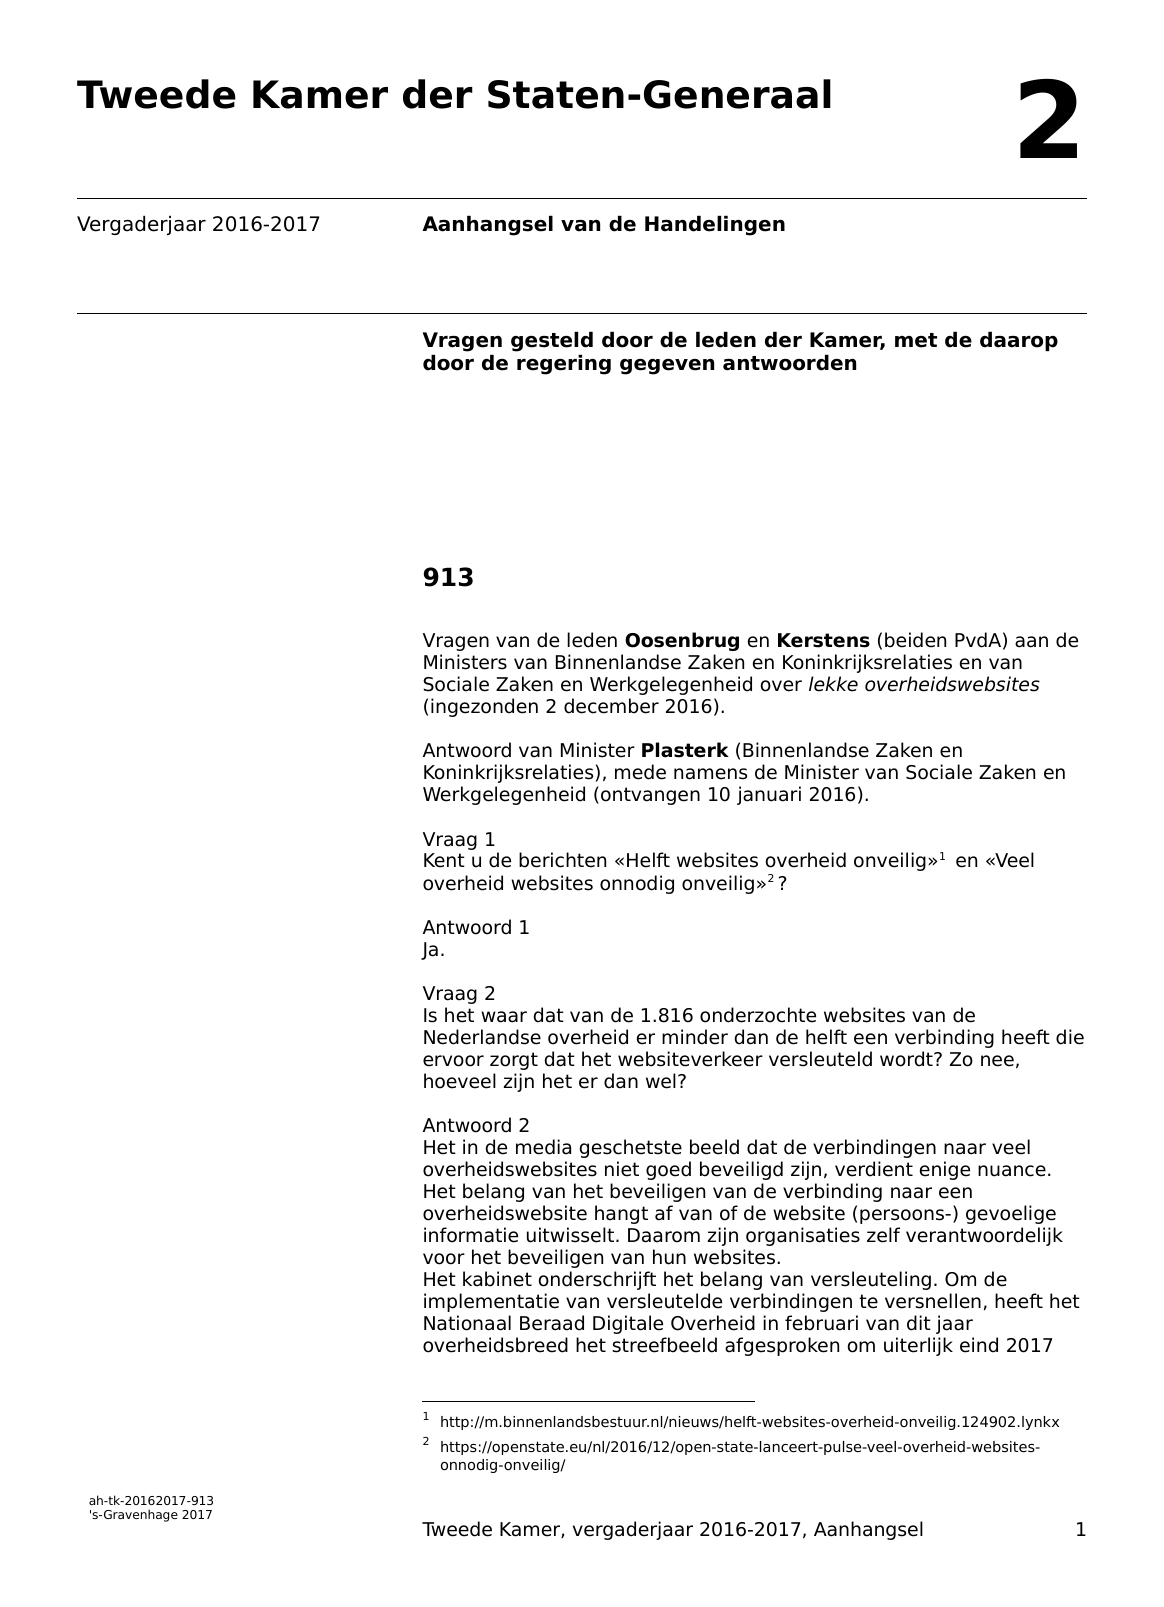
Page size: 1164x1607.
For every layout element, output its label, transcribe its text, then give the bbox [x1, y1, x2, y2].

text 's-Gravenhage 2017 [88, 1508, 323, 1522]
table_cell [77, 314, 422, 375]
text Vraag 2 [422, 983, 1087, 1005]
text Kent u de berichten «Helft websites overheid onveilig» en «Veel overheid websites onnodig onveilig»? [422, 850, 1087, 894]
text ah-tk-20162017-913 [88, 1494, 323, 1508]
text https://openstate.eu/nl/2016/12/open-state-lanceert-pulse-veel-overheid-websites-onnodig-onveilig/ [422, 1435, 1087, 1474]
text Is het waar dat van de 1.816 onderzochte websites van de Nederlandse overheid er minder dan de helft een verbinding heeft die ervoor zorgt dat het websiteverkeer versleuteld wordt? Zo nee, hoeveel zijn het er dan wel? [422, 1005, 1087, 1093]
text Vraag 1 [422, 828, 1087, 850]
text Antwoord 2 [422, 1115, 1087, 1137]
text http://m.binnenlandsbestuur.nl/nieuws/helft-websites-overheid-onveilig.124902.lynkx [422, 1410, 1087, 1432]
table_header 2 [886, 59, 1087, 198]
text 913 [422, 563, 1087, 592]
table_header Tweede Kamer der Staten-Generaal [77, 59, 886, 198]
table_cell Aanhangsel van de Handelingen [422, 199, 1087, 313]
table_cell Vragen gesteld door de leden der Kamer, met de daarop door de regering gegeven antwoorden [422, 314, 1087, 375]
text Antwoord van Minister Plasterk (Binnenlandse Zaken en Koninkrijksrelaties), mede namens de Minister van Sociale Zaken en Werkgelegenheid (ontvangen 10 januari 2016). [422, 740, 1087, 806]
text Het kabinet onderschrijft het belang van versleuteling. Om de implementatie van versleutelde verbindingen te versnellen, heeft het Nationaal Beraad Digitale Overheid in februari van dit jaar overheidsbreed het streefbeeld afgesproken om uiterlijk eind 2017 [422, 1269, 1087, 1357]
text Ja. [422, 938, 1087, 961]
table_cell Vergaderjaar 2016-2017 [77, 199, 422, 313]
text Antwoord 1 [422, 917, 1087, 938]
text Het in de media geschetste beeld dat de verbindingen naar veel overheidswebsites niet goed beveiligd zijn, verdient enige nuance. Het belang van het beveiligen van de verbinding naar een overheidswebsite hangt af van of de website (persoons-) gevoelige informatie uitwisselt. Daarom zijn organisaties zelf verantwoordelijk voor het beveiligen van hun websites. [422, 1137, 1087, 1269]
text Vragen van de leden Oosenbrug en Kerstens (beiden PvdA) aan de Ministers van Binnenlandse Zaken en Koninkrijksrelaties en van Sociale Zaken en Werkgelegenheid over lekke overheidswebsites (ingezonden 2 december 2016). [422, 630, 1087, 718]
